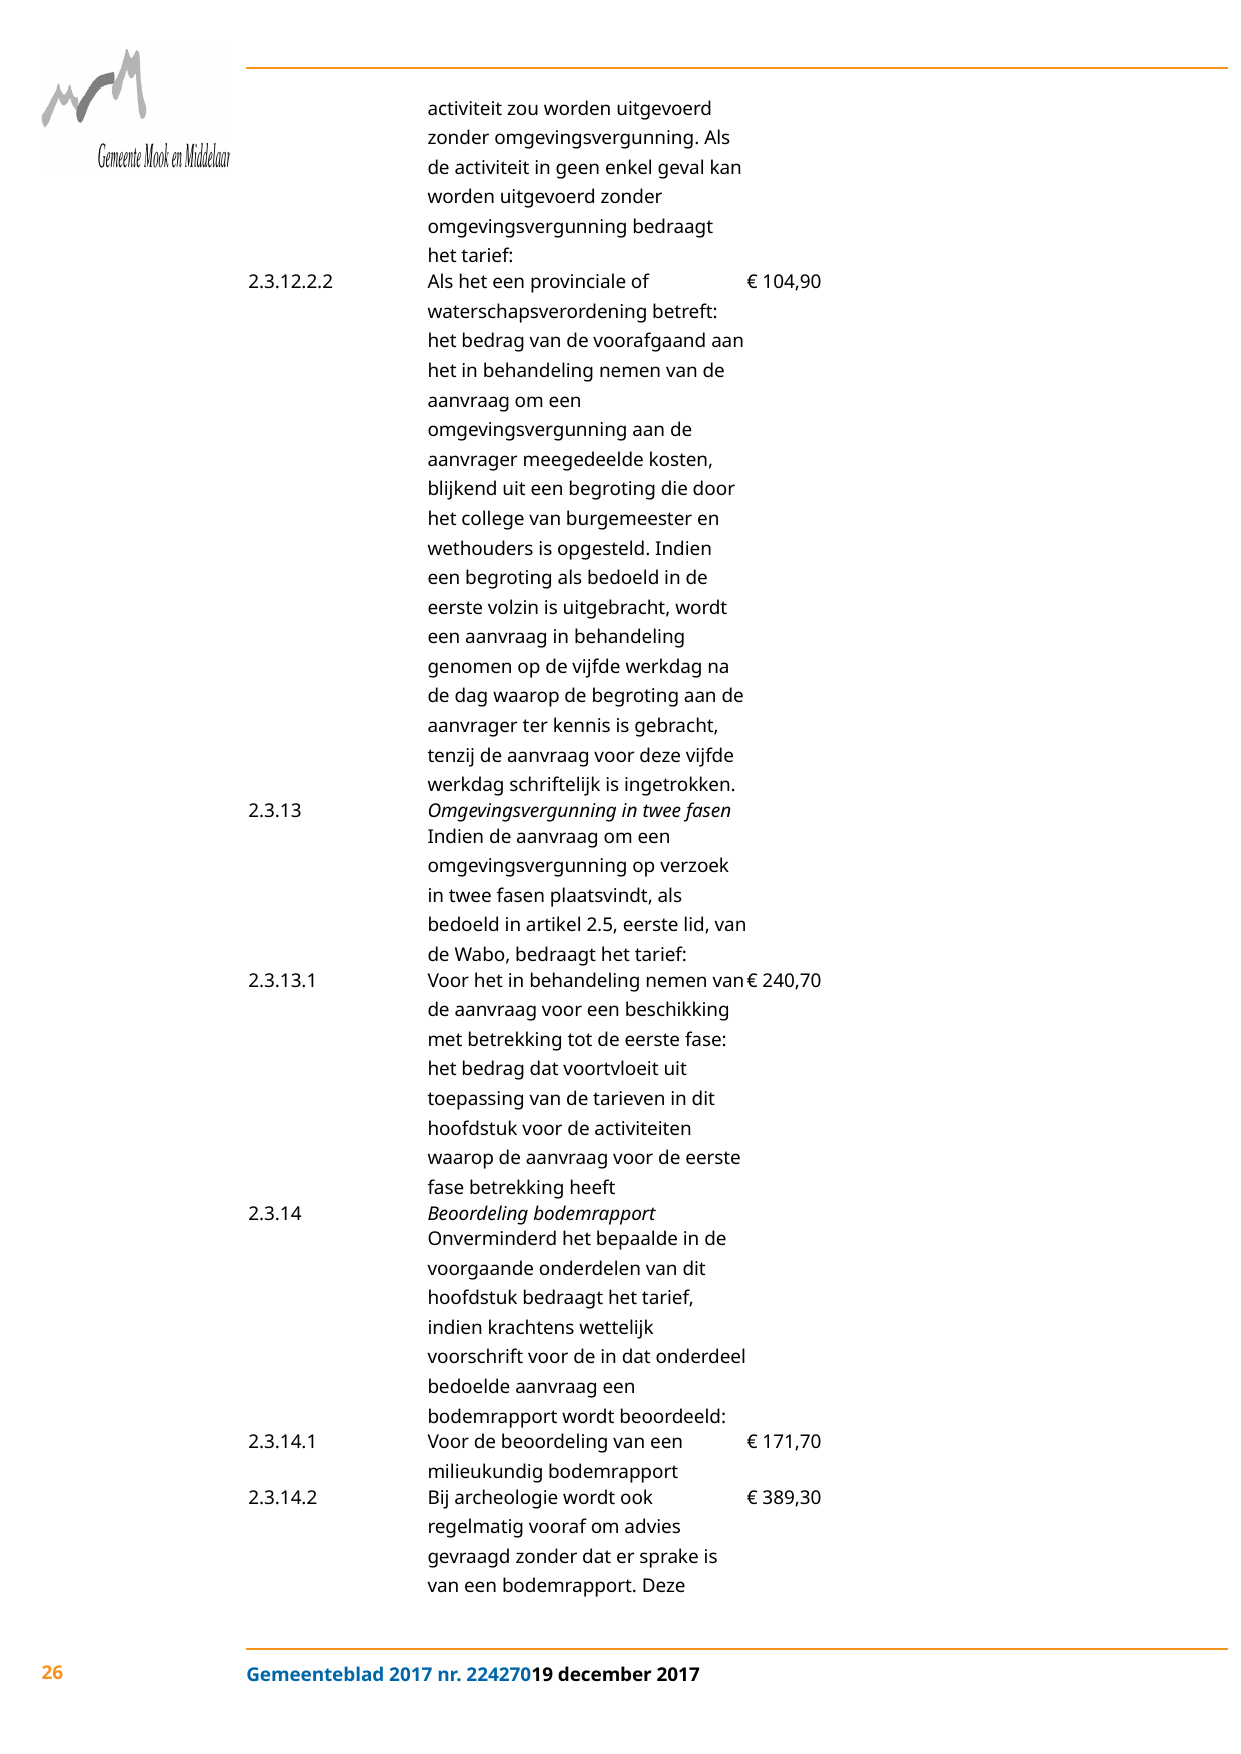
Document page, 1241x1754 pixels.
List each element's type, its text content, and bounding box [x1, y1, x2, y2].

table_cell Bij archeologie wordt ook regelmatig vooraf om advies gevraagd zonder dat er sprake is van een bodemrapport. Deze [427, 1484, 747, 1598]
table_cell [248, 823, 427, 967]
table_cell [747, 797, 926, 823]
table_cell [926, 823, 1152, 967]
table_cell [926, 1429, 1152, 1484]
table_cell [248, 95, 427, 268]
table_cell [926, 1484, 1152, 1598]
table_cell € 104,90 [747, 269, 926, 797]
table_cell activiteit zou worden uitgevoerd zonder omgevingsvergunning. Als de activiteit in geen enkel geval kan worden uitgevoerd zonder omgevingsvergunning bedraagt het tarief: [427, 95, 747, 268]
table_cell [926, 1225, 1152, 1429]
table_cell 2.3.14.2 [248, 1484, 427, 1598]
picture [41, 47, 231, 172]
table_cell Indien de aanvraag om een omgevingsvergunning op verzoek in twee fasen plaatsvindt, als bedoeld in artikel 2.5, eerste lid, van de Wabo, bedraagt het tarief: [427, 823, 747, 967]
table_cell 2.3.14 [248, 1200, 427, 1225]
table_cell 2.3.14.1 [248, 1429, 427, 1484]
table_cell Beoordeling bodemrapport [427, 1200, 747, 1225]
table_cell [248, 1225, 427, 1429]
table_cell [926, 269, 1152, 797]
table_cell € 240,70 [747, 967, 926, 1200]
table_cell 2.3.13.1 [248, 967, 427, 1200]
table_cell Voor de beoordeling van een milieukundig bodemrapport [427, 1429, 747, 1484]
table_cell [926, 1200, 1152, 1225]
table_cell [926, 797, 1152, 823]
table_cell Onverminderd het bepaalde in de voorgaande onderdelen van dit hoofdstuk bedraagt het tarief, indien krachtens wettelijk voorschrift voor de in dat onderdeel bedoelde aanvraag een bodemrapport wordt beoordeeld: [427, 1225, 747, 1429]
table_cell Omgevingsvergunning in twee fasen [427, 797, 747, 823]
table_cell [926, 95, 1152, 268]
table_cell 2.3.12.2.2 [248, 269, 427, 797]
table_cell Voor het in behandeling nemen van de aanvraag voor een beschikking met betrekking tot de eerste fase: het bedrag dat voortvloeit uit toepassing van de tarieven in dit hoofdstuk voor de activiteiten waarop de aanvraag voor de eerste fase betrekking heeft [427, 967, 747, 1200]
table_cell Als het een provinciale of waterschapsverordening betreft: het bedrag van de voorafgaand aan het in behandeling nemen van de aanvraag om een omgevingsvergunning aan de aanvrager meegedeelde kosten, blijkend uit een begroting die door het college van burgemeester en wethouders is opgesteld. Indien een begroting als bedoeld in de eerste volzin is uitgebracht, wordt een aanvraag in behandeling genomen op de vijfde werkdag na de dag waarop de begroting aan de aanvrager ter kennis is gebracht, tenzij de aanvraag voor deze vijfde werkdag schriftelijk is ingetrokken. [427, 269, 747, 797]
table_cell 2.3.13 [248, 797, 427, 823]
table_cell € 389,30 [747, 1484, 926, 1598]
table_cell [747, 823, 926, 967]
table_cell [747, 1225, 926, 1429]
table_cell [747, 95, 926, 268]
table_cell [747, 1200, 926, 1225]
table_cell € 171,70 [747, 1429, 926, 1484]
table_cell [926, 967, 1152, 1200]
